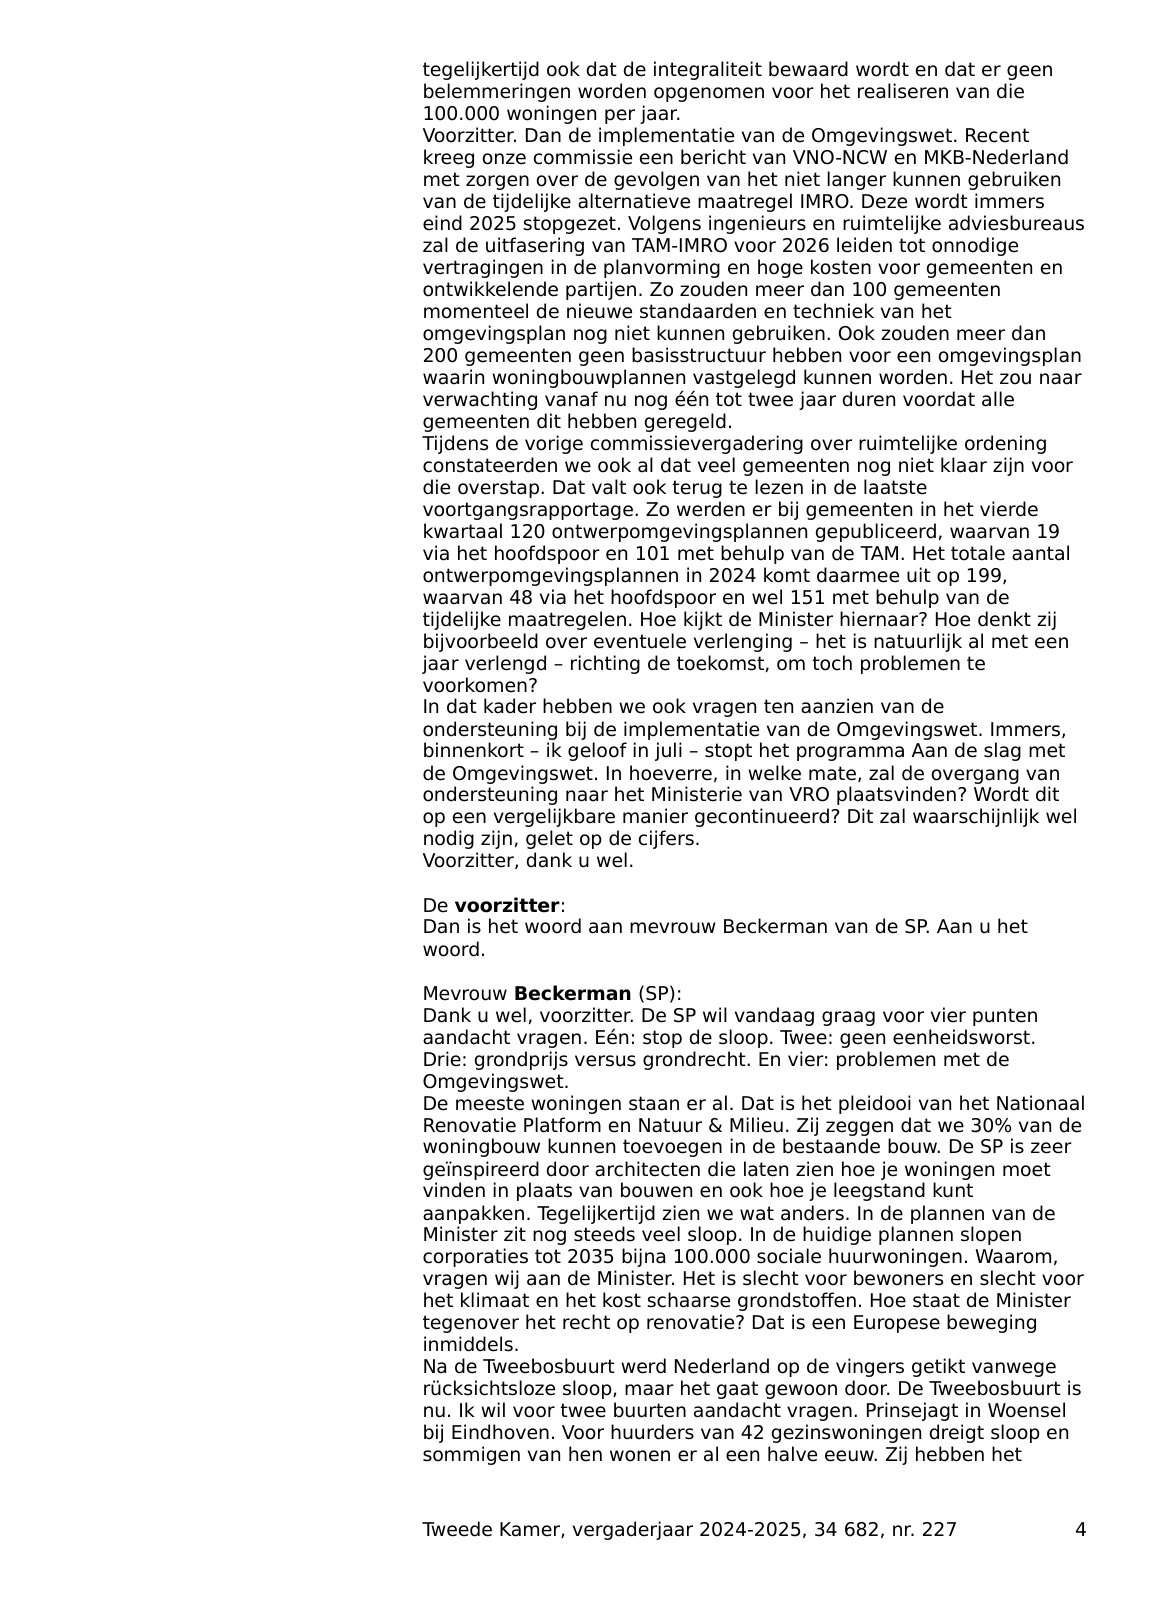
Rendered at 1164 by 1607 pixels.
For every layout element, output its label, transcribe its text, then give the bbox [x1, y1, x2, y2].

text Na de Tweebosbuurt werd Nederland op de vingers getikt vanwege rücksichtsloze sloop, maar het gaat gewoon door. De Tweebosbuurt is nu. Ik wil voor twee buurten aandacht vragen. Prinsejagt in Woensel bij Eindhoven. Voor huurders van 42 gezinswoningen dreigt sloop en sommigen van hen wonen er al een halve eeuw. Zij hebben het [422, 1356, 1087, 1466]
text Dan is het woord aan mevrouw Beckerman van de SP. Aan u het woord. [422, 916, 1087, 960]
text De meeste woningen staan er al. Dat is het pleidooi van het Nationaal Renovatie Platform en Natuur & Milieu. Zij zeggen dat we 30% van de woningbouw kunnen toevoegen in de bestaande bouw. De SP is zeer geïnspireerd door architecten die laten zien hoe je woningen moet vinden in plaats van bouwen en ook hoe je leegstand kunt aanpakken. Tegelijkertijd zien we wat anders. In de plannen van de Minister zit nog steeds veel sloop. In de huidige plannen slopen corporaties tot 2035 bijna 100.000 sociale huurwoningen. Waarom, vragen wij aan de Minister. Het is slecht voor bewoners en slecht voor het klimaat en het kost schaarse grondstoffen. Hoe staat de Minister tegenover het recht op renovatie? Dat is een Europese beweging inmiddels. [422, 1092, 1087, 1356]
text Mevrouw Beckerman (SP): [422, 983, 1087, 1004]
text Tijdens de vorige commissievergadering over ruimtelijke ordening constateerden we ook al dat veel gemeenten nog niet klaar zijn voor die overstap. Dat valt ook terug te lezen in de laatste voortgangsrapportage. Zo werden er bij gemeenten in het vierde kwartaal 120 ontwerpomgevingsplannen gepubliceerd, waarvan 19 via het hoofdspoor en 101 met behulp van de TAM. Het totale aantal ontwerpomgevingsplannen in 2024 komt daarmee uit op 199, waarvan 48 via het hoofdspoor en wel 151 met behulp van de tijdelijke maatregelen. Hoe kijkt de Minister hiernaar? Hoe denkt zij bijvoorbeeld over eventuele verlenging – het is natuurlijk al met een jaar verlengd – richting de toekomst, om toch problemen te voorkomen? [422, 433, 1087, 696]
text Voorzitter, dank u wel. [422, 850, 1087, 872]
text In dat kader hebben we ook vragen ten aanzien van de ondersteuning bij de implementatie van de Omgevingswet. Immers, binnenkort – ik geloof in juli – stopt het programma Aan de slag met de Omgevingswet. In hoeverre, in welke mate, zal de overgang van ondersteuning naar het Ministerie van VRO plaatsvinden? Wordt dit op een vergelijkbare manier gecontinueerd? Dit zal waarschijnlijk wel nodig zijn, gelet op de cijfers. [422, 696, 1087, 850]
text Voorzitter. Dan de implementatie van de Omgevingswet. Recent kreeg onze commissie een bericht van VNO-NCW en MKB-Nederland met zorgen over de gevolgen van het niet langer kunnen gebruiken van de tijdelijke alternatieve maatregel IMRO. Deze wordt immers eind 2025 stopgezet. Volgens ingenieurs en ruimtelijke adviesbureaus zal de uitfasering van TAM-IMRO voor 2026 leiden tot onnodige vertragingen in de planvorming en hoge kosten voor gemeenten en ontwikkelende partijen. Zo zouden meer dan 100 gemeenten momenteel de nieuwe standaarden en techniek van het omgevingsplan nog niet kunnen gebruiken. Ook zouden meer dan 200 gemeenten geen basisstructuur hebben voor een omgevingsplan waarin woningbouwplannen vastgelegd kunnen worden. Het zou naar verwachting vanaf nu nog één tot twee jaar duren voordat alle gemeenten dit hebben geregeld. [422, 125, 1087, 433]
text tegelijkertijd ook dat de integraliteit bewaard wordt en dat er geen belemmeringen worden opgenomen voor het realiseren van die 100.000 woningen per jaar. [422, 59, 1087, 125]
text Dank u wel, voorzitter. De SP wil vandaag graag voor vier punten aandacht vragen. Eén: stop de sloop. Twee: geen eenheidsworst. Drie: grondprijs versus grondrecht. En vier: problemen met de Omgevingswet. [422, 1004, 1087, 1092]
text De voorzitter: [422, 894, 1087, 916]
